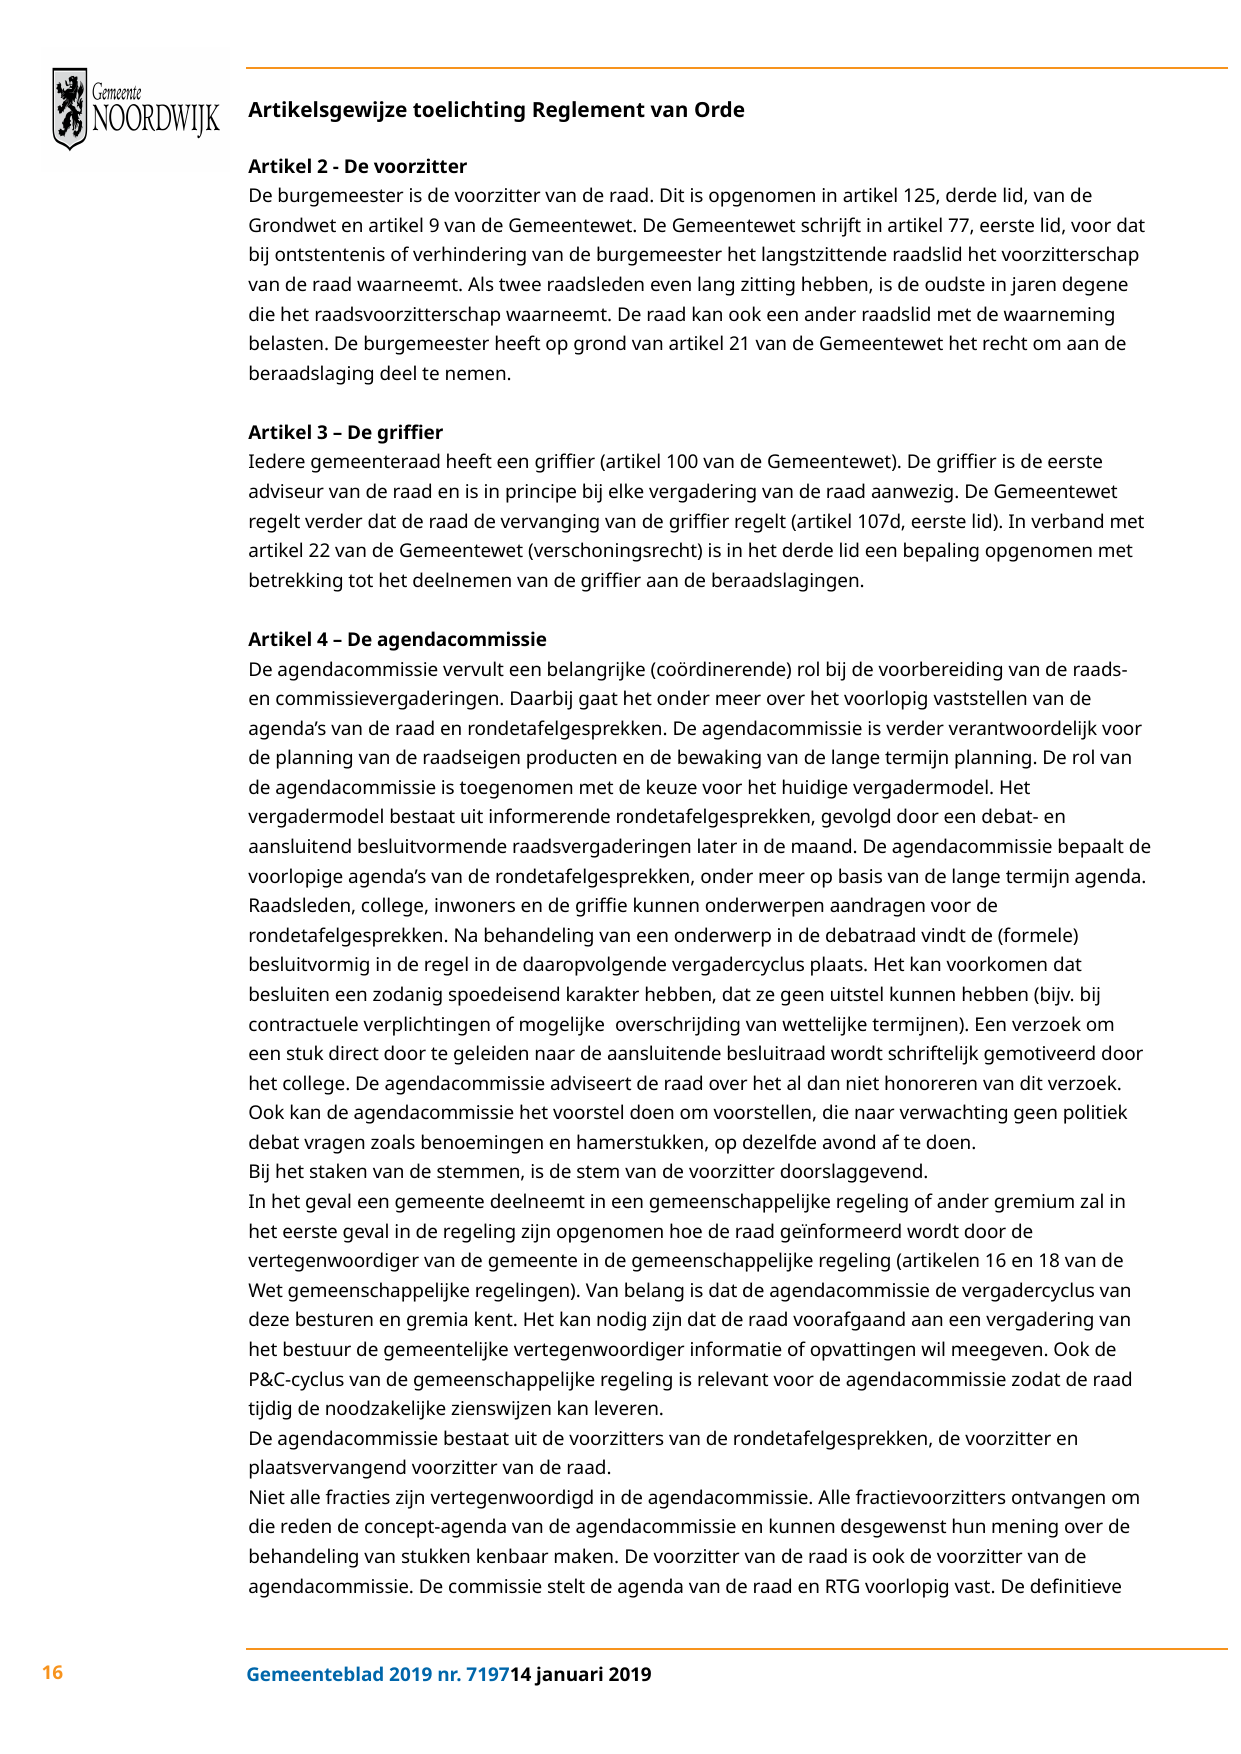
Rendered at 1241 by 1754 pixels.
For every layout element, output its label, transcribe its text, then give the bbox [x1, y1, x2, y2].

text Bij het staken van de stemmen, is de stem van de voorzitter doorslaggevend. [248, 1159, 1152, 1184]
text Artikel 3 – De griffier [248, 419, 1152, 445]
text Artikelsgewijze toelichting Reglement van Orde [248, 95, 1152, 123]
text Artikel 2 - De voorzitter [248, 153, 1152, 179]
text De burgemeester is de voorzitter van de raad. Dit is opgenomen in artikel 125, derde lid, van de Grondwet en artikel 9 van de Gemeentewet. De Gemeentewet schrijft in artikel 77, eerste lid, voor dat bij ontstentenis of verhindering van de burgemeester het langstzittende raadslid het voorzitterschap van de raad waarneemt. Als twee raadsleden even lang zitting hebben, is de oudste in jaren degene die het raadsvoorzitterschap waarneemt. De raad kan ook een ander raadslid met de waarneming belasten. De burgemeester heeft op grond van artikel 21 van de Gemeentewet het recht om aan de beraadslaging deel te nemen. [248, 182, 1152, 386]
text In het geval een gemeente deelneemt in een gemeenschappelijke regeling of ander gremium zal in het eerste geval in de regeling zijn opgenomen hoe de raad geïnformeerd wordt door de vertegenwoordiger van de gemeente in de gemeenschappelijke regeling (artikelen 16 en 18 van de Wet gemeenschappelijke regelingen). Van belang is dat de agendacommissie de vergadercyclus van deze besturen en gremia kent. Het kan nodig zijn dat de raad voorafgaand aan een vergadering van het bestuur de gemeentelijke vertegenwoordiger informatie of opvattingen wil meegeven. Ook de P&C-cyclus van de gemeenschappelijke regeling is relevant voor de agendacommissie zodat de raad tijdig de noodzakelijke zienswijzen kan leveren. [248, 1188, 1152, 1421]
picture [41, 47, 231, 172]
text Niet alle fracties zijn vertegenwoordigd in de agendacommissie. Alle fractievoorzitters ontvangen om die reden de concept-agenda van de agendacommissie en kunnen desgewenst hun mening over de behandeling van stukken kenbaar maken. De voorzitter van de raad is ook de voorzitter van de agendacommissie. De commissie stelt de agenda van de raad en RTG voorlopig vast. De definitieve [248, 1484, 1152, 1599]
text Iedere gemeenteraad heeft een griffier (artikel 100 van de Gemeentewet). De griffier is de eerste adviseur van de raad en is in principe bij elke vergadering van de raad aanwezig. De Gemeentewet regelt verder dat de raad de vervanging van de griffier regelt (artikel 107d, eerste lid). In verband met artikel 22 van de Gemeentewet (verschoningsrecht) is in het derde lid een bepaling opgenomen met betrekking tot het deelnemen van de griffier aan de beraadslagingen. [248, 449, 1152, 593]
text Artikel 4 – De agendacommissie [248, 626, 1152, 652]
text De agendacommissie vervult een belangrijke (coördinerende) rol bij de voorbereiding van de raads- en commissievergaderingen. Daarbij gaat het onder meer over het voorlopig vaststellen van de agenda’s van de raad en rondetafelgesprekken. De agendacommissie is verder verantwoordelijk voor de planning van de raadseigen producten en de bewaking van de lange termijn planning. De rol van de agendacommissie is toegenomen met de keuze voor het huidige vergadermodel. Het vergadermodel bestaat uit informerende rondetafelgesprekken, gevolgd door een debat- en aansluitend besluitvormende raadsvergaderingen later in de maand. De agendacommissie bepaalt de voorlopige agenda’s van de rondetafelgesprekken, onder meer op basis van de lange termijn agenda. Raadsleden, college, inwoners en de griffie kunnen onderwerpen aandragen voor de rondetafelgesprekken. Na behandeling van een onderwerp in de debatraad vindt de (formele) besluitvormig in de regel in de daaropvolgende vergadercyclus plaats. Het kan voorkomen dat besluiten een zodanig spoedeisend karakter hebben, dat ze geen uitstel kunnen hebben (bijv. bij contractuele verplichtingen of mogelijke overschrijding van wettelijke termijnen). Een verzoek om een stuk direct door te geleiden naar de aansluitende besluitraad wordt schriftelijk gemotiveerd door het college. De agendacommissie adviseert de raad over het al dan niet honoreren van dit verzoek. Ook kan de agendacommissie het voorstel doen om voorstellen, die naar verwachting geen politiek debat vragen zoals benoemingen en hamerstukken, op dezelfde avond af te doen. [248, 656, 1152, 1155]
text De agendacommissie bestaat uit de voorzitters van de rondetafelgesprekken, de voorzitter en plaatsvervangend voorzitter van de raad. [248, 1425, 1152, 1480]
